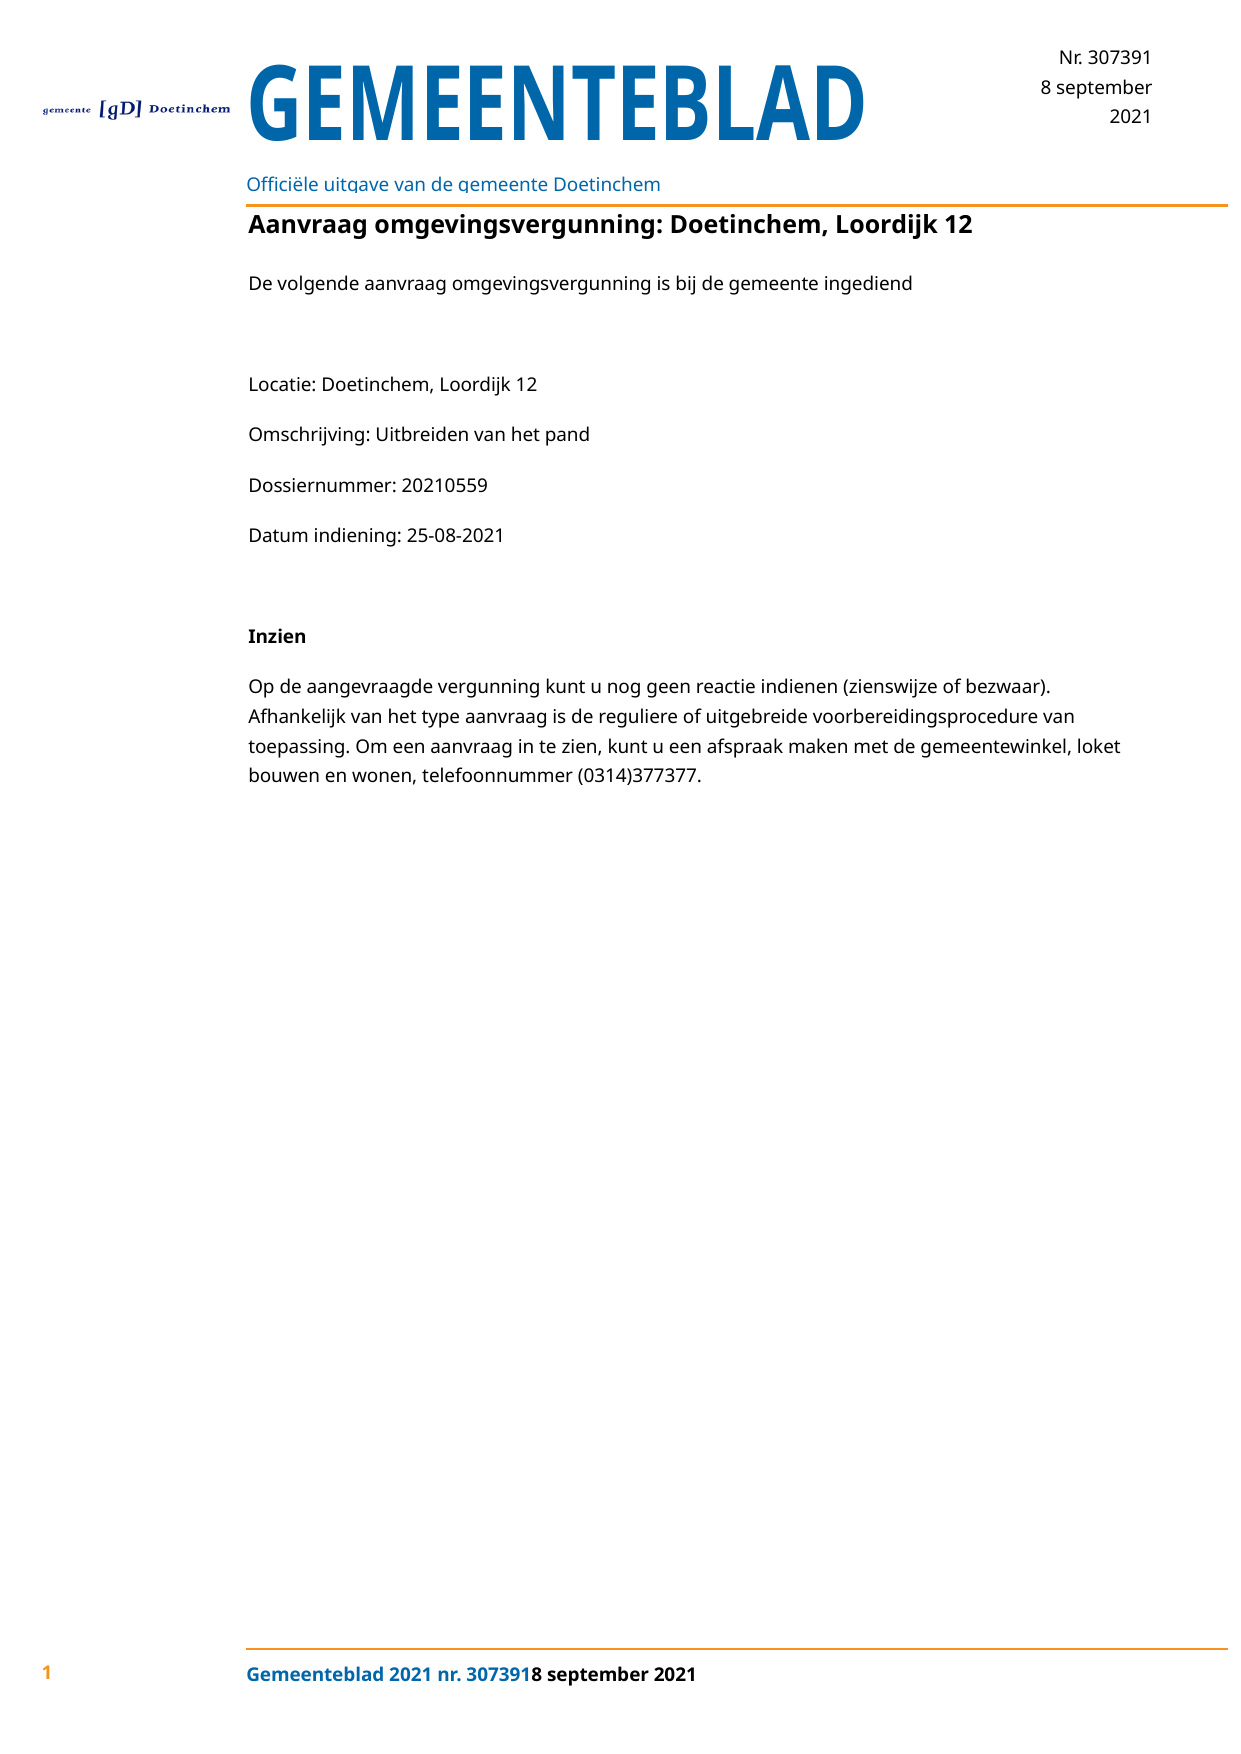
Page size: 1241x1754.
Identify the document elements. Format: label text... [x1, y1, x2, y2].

picture [41, 47, 231, 172]
text Locatie: Doetinchem, Loordijk 12 [248, 371, 1152, 397]
text De volgende aanvraag omgevingsvergunning is bij de gemeente ingediend [248, 270, 1152, 296]
text Inzien [248, 623, 1152, 649]
text Op de aangevraagde vergunning kunt u nog geen reactie indienen (zienswijze of bezwaar). Afhankelijk van het type aanvraag is de reguliere of uitgebreide voorbereidingsprocedure van toepassing. Om een aanvraag in te zien, kunt u een afspraak maken met de gemeentewinkel, loket bouwen en wonen, telefoonnummer (0314)377377. [248, 674, 1152, 788]
text Dossiernummer: 20210559 [248, 472, 1152, 498]
text Datum indiening: 25-08-2021 [248, 522, 1152, 548]
text Omschrijving: Uitbreiden van het pand [248, 422, 1152, 447]
text Aanvraag omgevingsvergunning: Doetinchem, Loordijk 12 [248, 207, 1152, 241]
